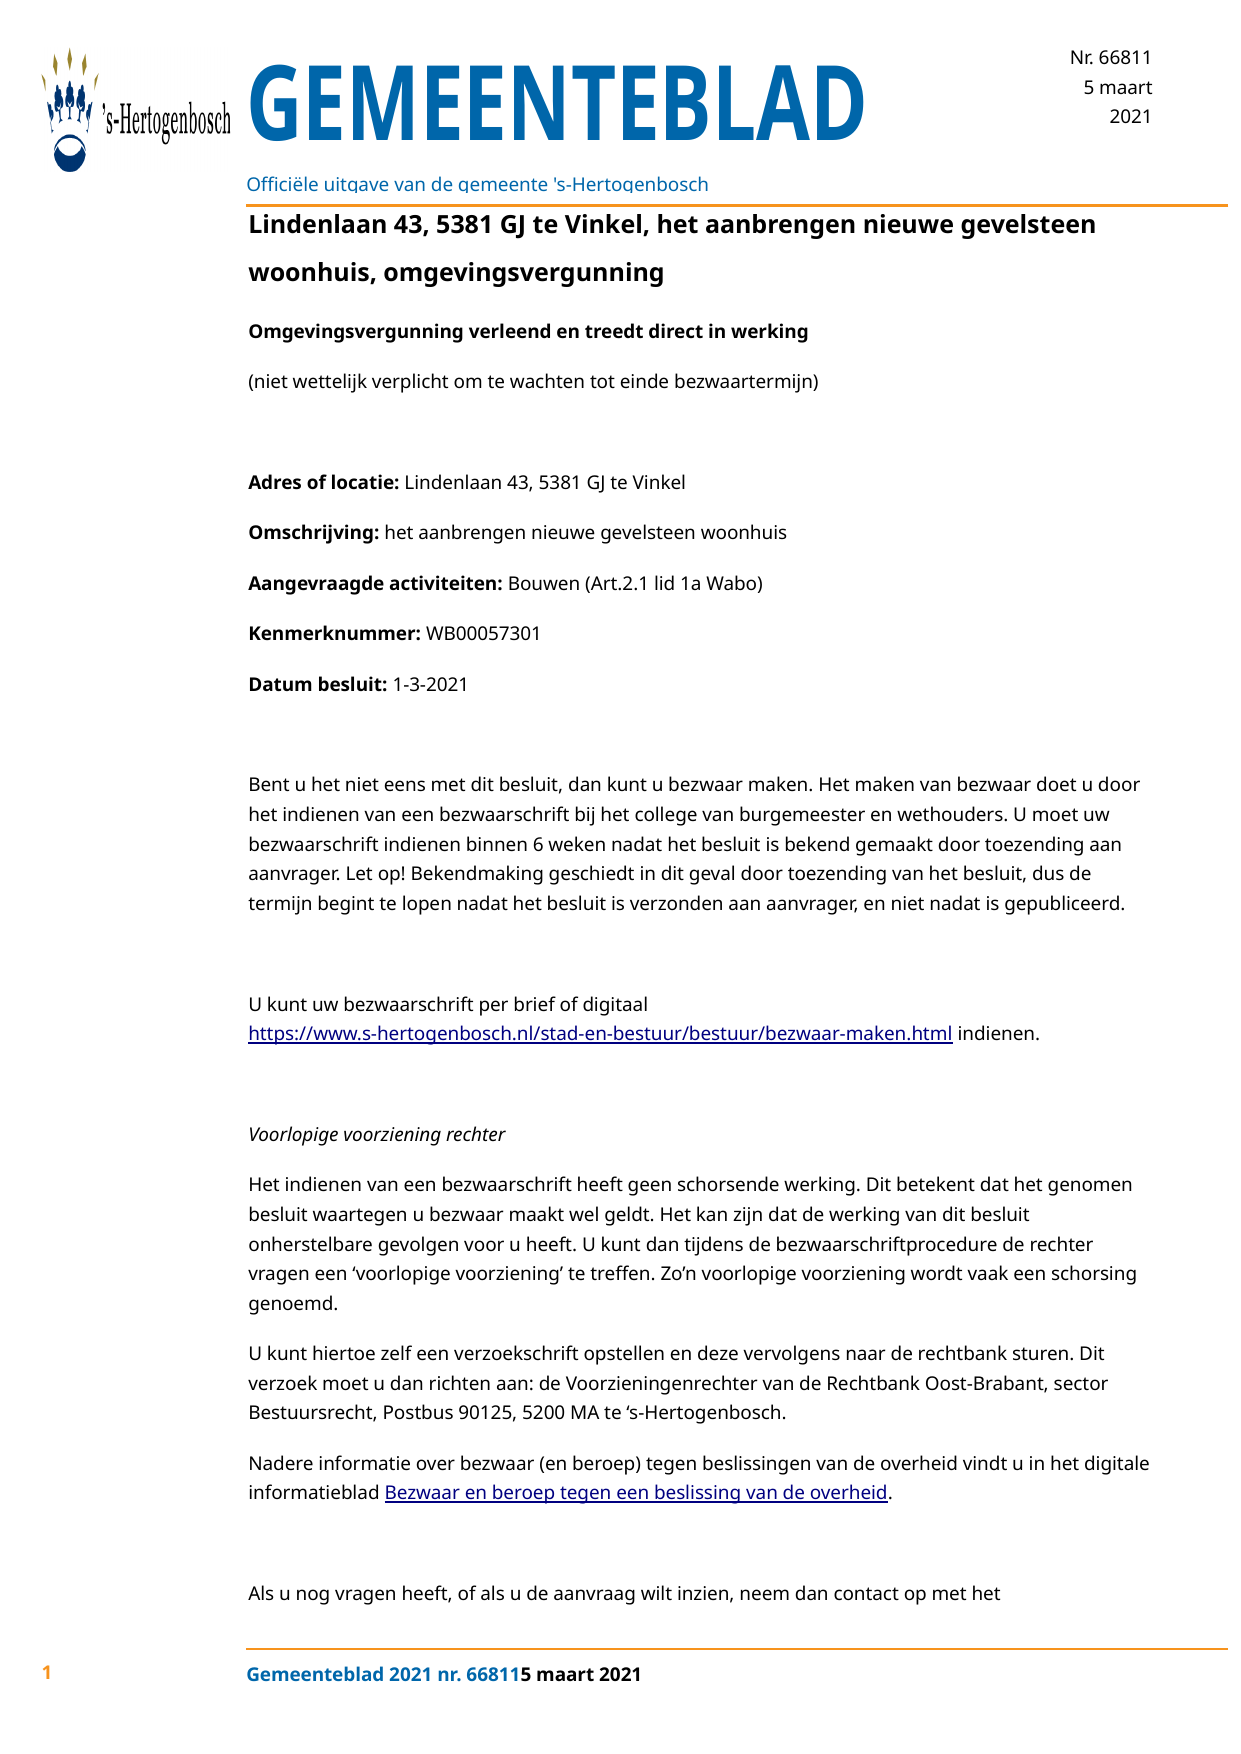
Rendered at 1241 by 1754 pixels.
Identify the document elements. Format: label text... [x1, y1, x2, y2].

text Kenmerknummer: WB00057301 [248, 620, 1152, 646]
text Bent u het niet eens met dit besluit, dan kunt u bezwaar maken. Het maken van bezwaar doet u door het indienen van een bezwaarschrift bij het college van burgemeester en wethouders. U moet uw bezwaarschrift indienen binnen 6 weken nadat het besluit is bekend gemaakt door toezending aan aanvrager. Let op! Bekendmaking geschiedt in dit geval door toezending van het besluit, dus de termijn begint te lopen nadat het besluit is verzonden aan aanvrager, en niet nadat is gepubliceerd. [248, 772, 1152, 916]
picture [41, 47, 231, 172]
text Adres of locatie: Lindenlaan 43, 5381 GJ te Vinkel [248, 469, 1152, 495]
text Aangevraagde activiteiten: Bouwen (Art.2.1 lid 1a Wabo) [248, 570, 1152, 596]
text U kunt hiertoe zelf een verzoekschrift opstellen en deze vervolgens naar de rechtbank sturen. Dit verzoek moet u dan richten aan: de Voorzieningenrechter van de Rechtbank Oost-Brabant, sector Bestuursrecht, Postbus 90125, 5200 MA te ‘s-Hertogenbosch. [248, 1340, 1152, 1425]
text Omschrijving: het aanbrengen nieuwe gevelsteen woonhuis [248, 519, 1152, 545]
text Voorlopige voorziening rechter [248, 1121, 1152, 1147]
text Het indienen van een bezwaarschrift heeft geen schorsende werking. Dit betekent dat het genomen besluit waartegen u bezwaar maakt wel geldt. Het kan zijn dat de werking van dit besluit onherstelbare gevolgen voor u heeft. U kunt dan tijdens de bezwaarschriftprocedure de rechter vragen een ‘voorlopige voorziening’ te treffen. Zo’n voorlopige voorziening wordt vaak een schorsing genoemd. [248, 1172, 1152, 1316]
text Nadere informatie over bezwaar (en beroep) tegen beslissingen van de overheid vindt u in het digitale informatieblad Bezwaar en beroep tegen een beslissing van de overheid. [248, 1450, 1152, 1505]
text Als u nog vragen heeft, of als u de aanvraag wilt inzien, neem dan contact op met het [248, 1580, 1152, 1606]
text Datum besluit: 1-3-2021 [248, 671, 1152, 697]
text (niet wettelijk verplicht om te wachten tot einde bezwaartermijn) [248, 368, 1152, 394]
text Omgevingsvergunning verleend en treedt direct in werking [248, 318, 1152, 344]
text Lindenlaan 43, 5381 GJ te Vinkel, het aanbrengen nieuwe gevelsteen woonhuis, omgevingsvergunning [248, 207, 1152, 288]
text U kunt uw bezwaarschrift per brief of digitaal https://www.s-hertogenbosch.nl/stad-en-bestuur/bestuur/bezwaar-maken.html indienen. [248, 991, 1152, 1046]
